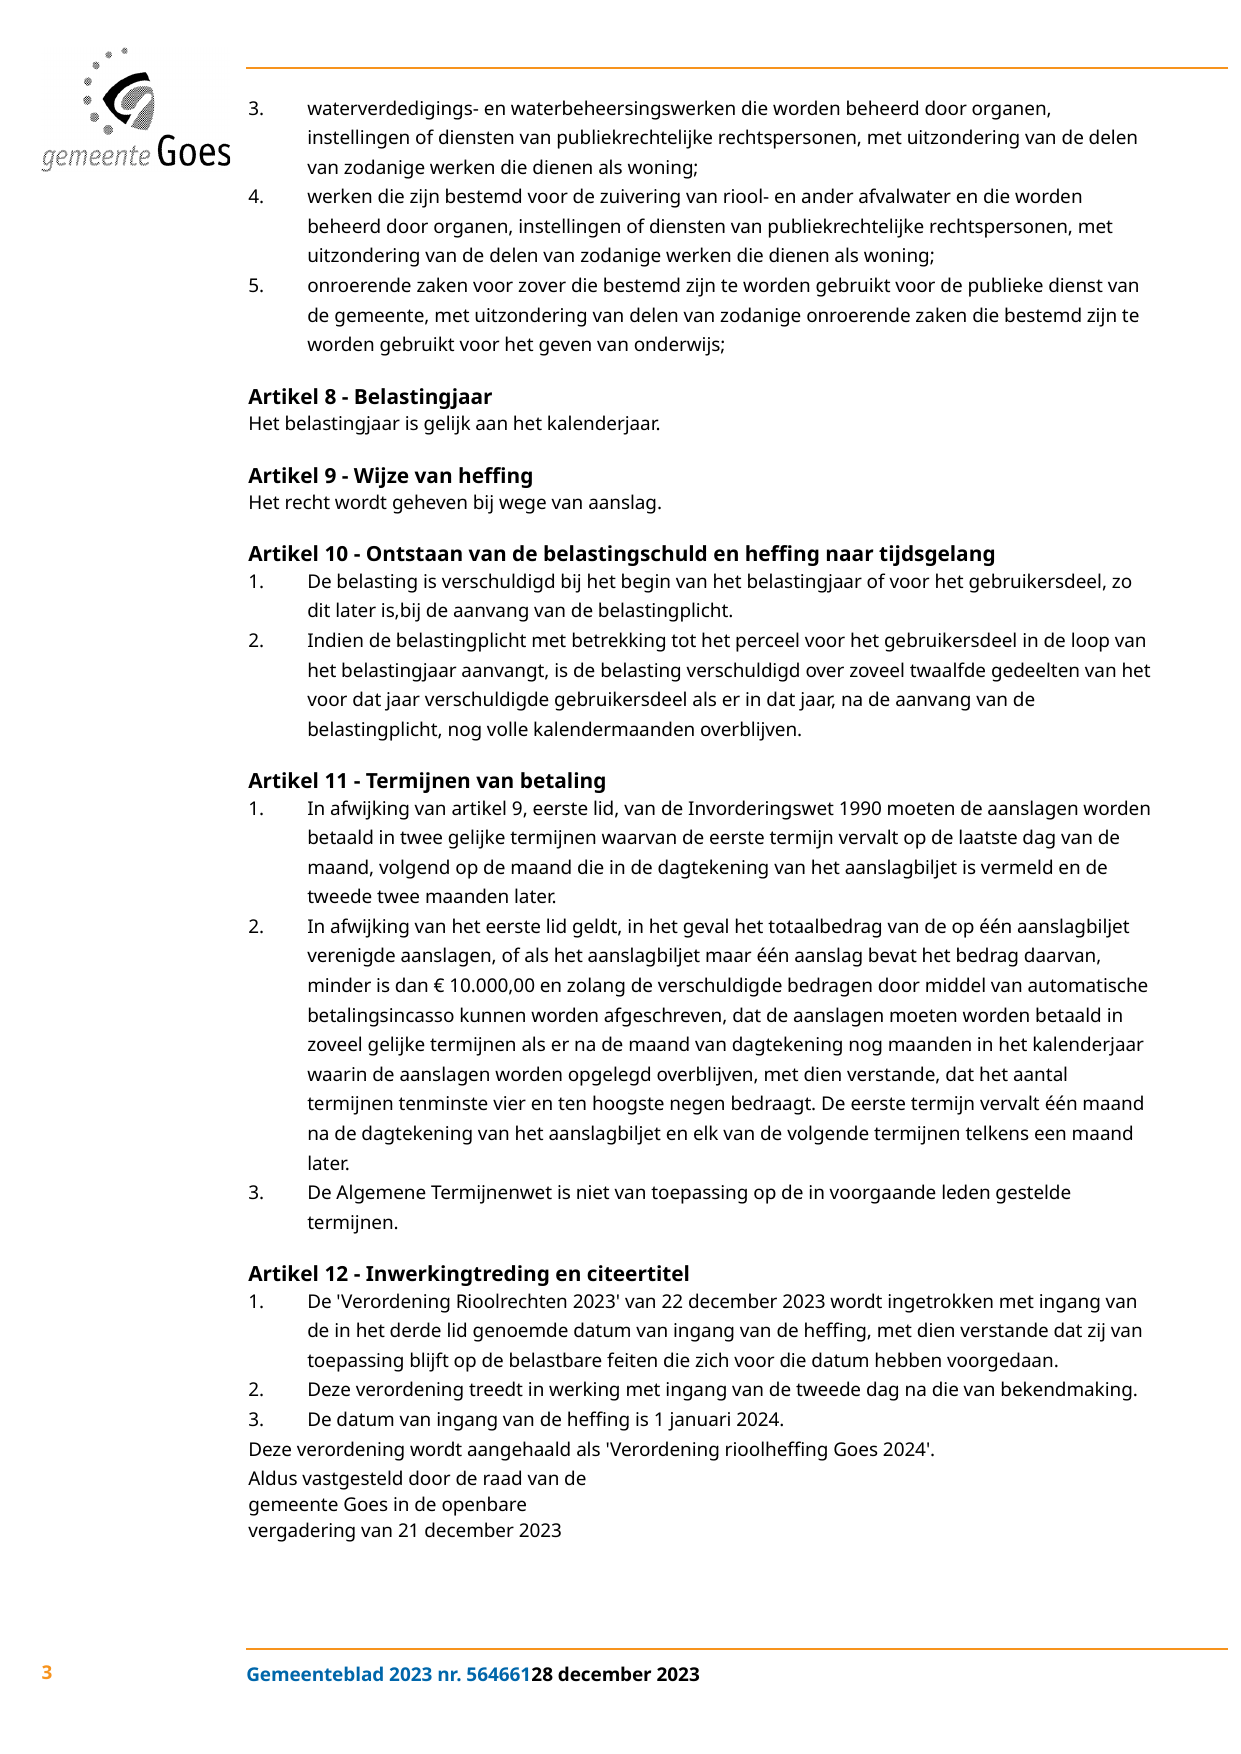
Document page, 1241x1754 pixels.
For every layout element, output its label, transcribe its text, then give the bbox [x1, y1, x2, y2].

list Deze verordening treedt in werking met ingang van de tweede dag na die van bekendmaking. [248, 1377, 1152, 1402]
list waterverdedigings- en waterbeheersingswerken die worden beheerd door organen, instellingen of diensten van publiekrechtelijke rechtspersonen, met uitzondering van de delen van zodanige werken die dienen als woning; [248, 95, 1152, 180]
text gemeente Goes in de openbare [248, 1491, 1152, 1517]
text Deze verordening wordt aangehaald als 'Verordening rioolheffing Goes 2024'. [248, 1436, 1152, 1461]
text Het recht wordt geheven bij wege van aanslag. [248, 489, 1152, 515]
list De belasting is verschuldigd bij het begin van het belastingjaar of voor het gebruikersdeel, zo dit later is,bij de aanvang van de belastingplicht. [248, 568, 1152, 623]
text Het belastingjaar is gelijk aan het kalenderjaar. [248, 410, 1152, 436]
list De Algemene Termijnenwet is niet van toepassing op de in voorgaande leden gestelde termijnen. [248, 1179, 1152, 1235]
list Indien de belastingplicht met betrekking tot het perceel voor het gebruikersdeel in de loop van het belastingjaar aanvangt, is de belasting verschuldigd over zoveel twaalfde gedeelten van het voor dat jaar verschuldigde gebruikersdeel als er in dat jaar, na de aanvang van de belastingplicht, nog volle kalendermaanden overblijven. [248, 627, 1152, 742]
list De datum van ingang van de heffing is 1 januari 2024. [248, 1406, 1152, 1432]
text Artikel 8 - Belastingjaar [248, 382, 1152, 410]
picture [41, 47, 231, 172]
text Artikel 10 - Ontstaan van de belastingschuld en heffing naar tijdsgelang [248, 539, 1152, 568]
text Artikel 12 - Inwerkingtreding en citeertitel [248, 1259, 1152, 1288]
text Aldus vastgesteld door de raad van de [248, 1465, 1152, 1491]
list onroerende zaken voor zover die bestemd zijn te worden gebruikt voor de publieke dienst van de gemeente, met uitzondering van delen van zodanige onroerende zaken die bestemd zijn te worden gebruikt voor het geven van onderwijs; [248, 272, 1152, 357]
list werken die zijn bestemd voor de zuivering van riool- en ander afvalwater en die worden beheerd door organen, instellingen of diensten van publiekrechtelijke rechtspersonen, met uitzondering van de delen van zodanige werken die dienen als woning; [248, 183, 1152, 268]
text vergadering van 21 december 2023 [248, 1517, 1152, 1542]
text Artikel 9 - Wijze van heffing [248, 461, 1152, 489]
list In afwijking van artikel 9, eerste lid, van de Invorderingswet 1990 moeten de aanslagen worden betaald in twee gelijke termijnen waarvan de eerste termijn vervalt op de laatste dag van de maand, volgend op de maand die in de dagtekening van het aanslagbiljet is vermeld en de tweede twee maanden later. [248, 795, 1152, 909]
list De 'Verordening Rioolrechten 2023' van 22 december 2023 wordt ingetrokken met ingang van de in het derde lid genoemde datum van ingang van de heffing, met dien verstande dat zij van toepassing blijft op de belastbare feiten die zich voor die datum hebben voorgedaan. [248, 1288, 1152, 1373]
list In afwijking van het eerste lid geldt, in het geval het totaalbedrag van de op één aanslagbiljet verenigde aanslagen, of als het aanslagbiljet maar één aanslag bevat het bedrag daarvan, minder is dan € 10.000,00 en zolang de verschuldigde bedragen door middel van automatische betalingsincasso kunnen worden afgeschreven, dat de aanslagen moeten worden betaald in zoveel gelijke termijnen als er na de maand van dagtekening nog maanden in het kalenderjaar waarin de aanslagen worden opgelegd overblijven, met dien verstande, dat het aantal termijnen tenminste vier en ten hoogste negen bedraagt. De eerste termijn vervalt één maand na de dagtekening van het aanslagbiljet en elk van de volgende termijnen telkens een maand later. [248, 913, 1152, 1176]
text Artikel 11 - Termijnen van betaling [248, 766, 1152, 795]
